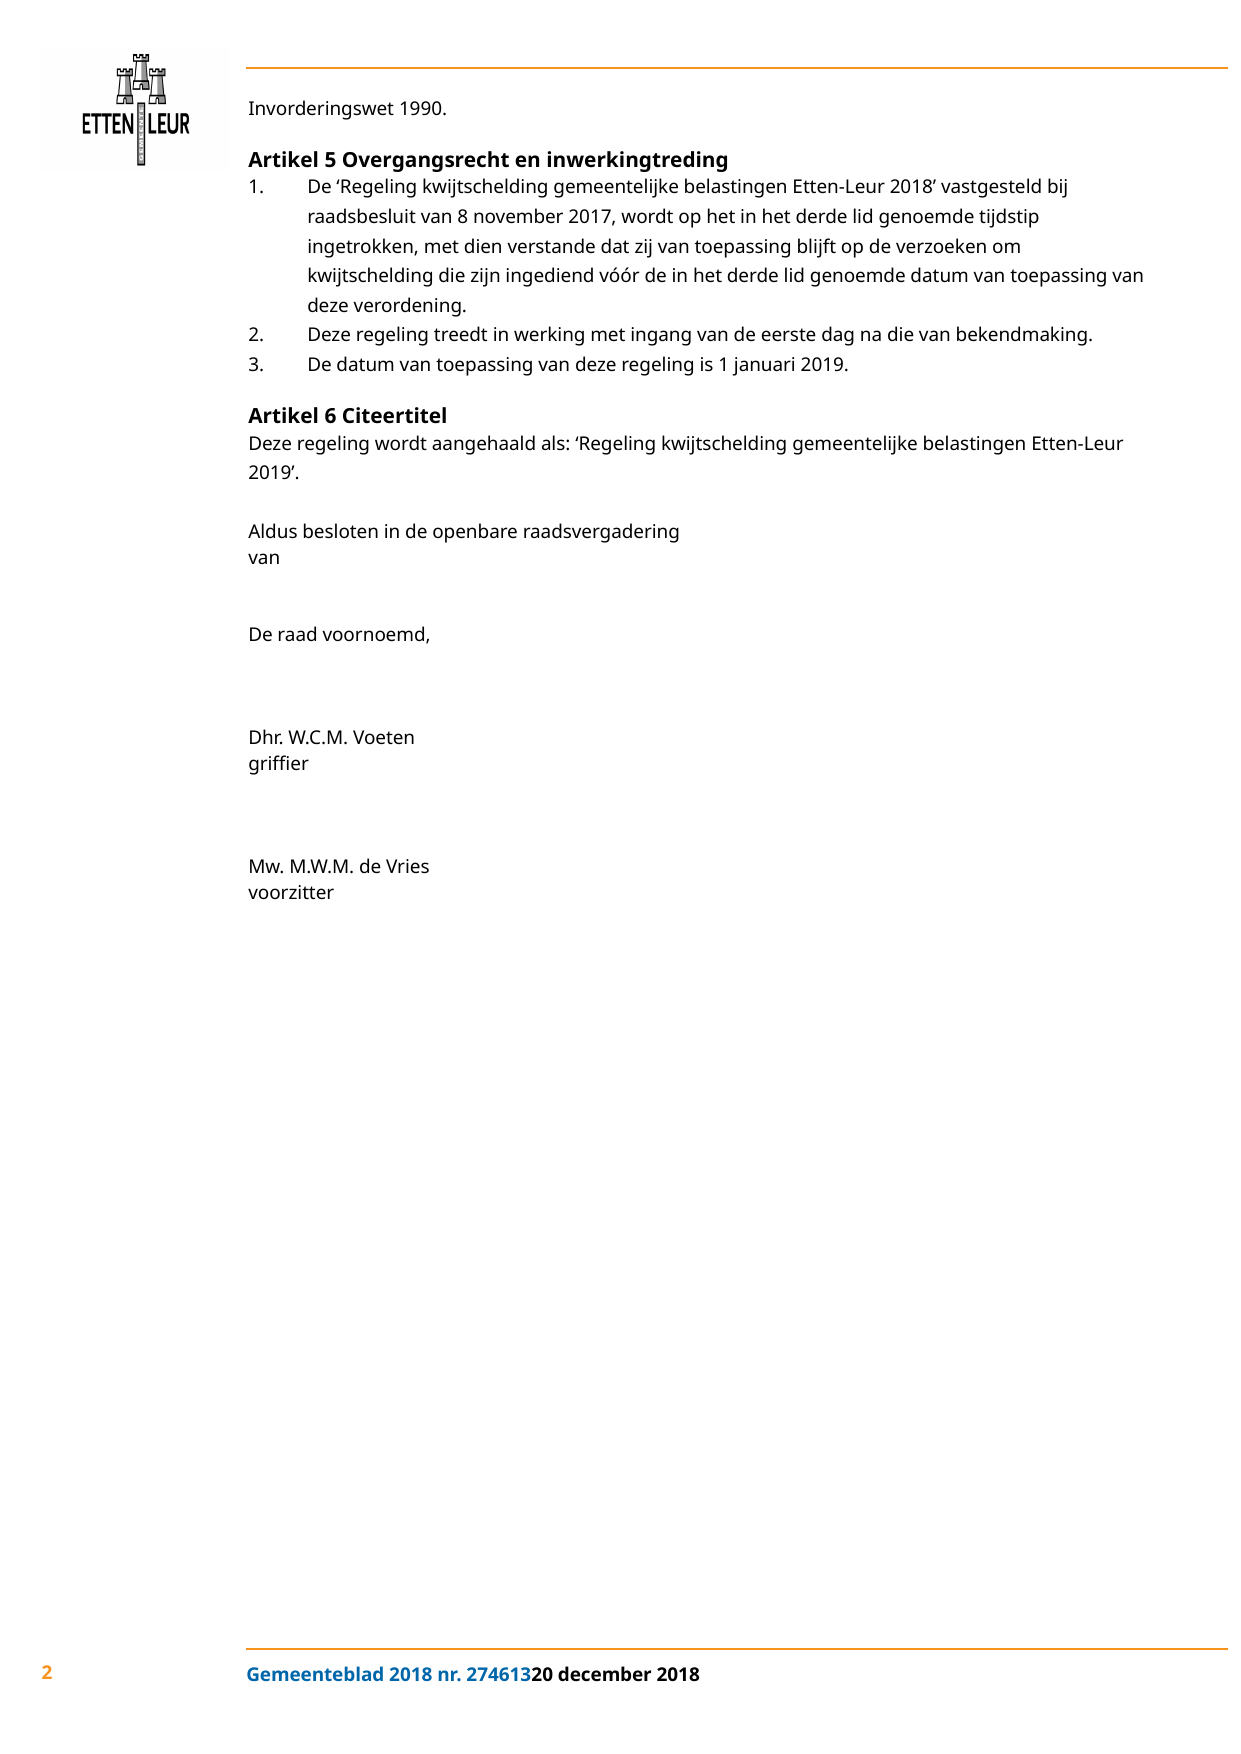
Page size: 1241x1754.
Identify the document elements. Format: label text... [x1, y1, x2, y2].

text Aldus besloten in de openbare raadsvergadering [248, 519, 1152, 544]
text Deze regeling wordt aangehaald als: ‘Regeling kwijtschelding gemeentelijke belastingen Etten-Leur 2019’. [248, 430, 1152, 485]
list De ‘Regeling kwijtschelding gemeentelijke belastingen Etten-Leur 2018’ vastgesteld bij raadsbesluit van 8 november 2017, wordt op het in het derde lid genoemde tijdstip ingetrokken, met dien verstande dat zij van toepassing blijft op de verzoeken om kwijtschelding die zijn ingediend vóór de in het derde lid genoemde datum van toepassing van deze verordening. [248, 174, 1152, 318]
text van [248, 544, 1152, 570]
list De datum van toepassing van deze regeling is 1 januari 2019. [248, 351, 1152, 377]
text griffier [248, 750, 1152, 776]
list Deze regeling treedt in werking met ingang van de eerste dag na die van bekendmaking. [248, 322, 1152, 347]
text Mw. M.W.M. de Vries [248, 853, 1152, 879]
text Dhr. W.C.M. Voeten [248, 724, 1152, 750]
text Invorderingswet 1990. [248, 95, 1152, 121]
text voorzitter [248, 879, 1152, 905]
text Artikel 6 Citeertitel [248, 402, 1152, 430]
text De raad voornoemd, [248, 622, 1152, 647]
picture [41, 47, 231, 172]
text Artikel 5 Overgangsrecht en inwerkingtreding [248, 145, 1152, 174]
